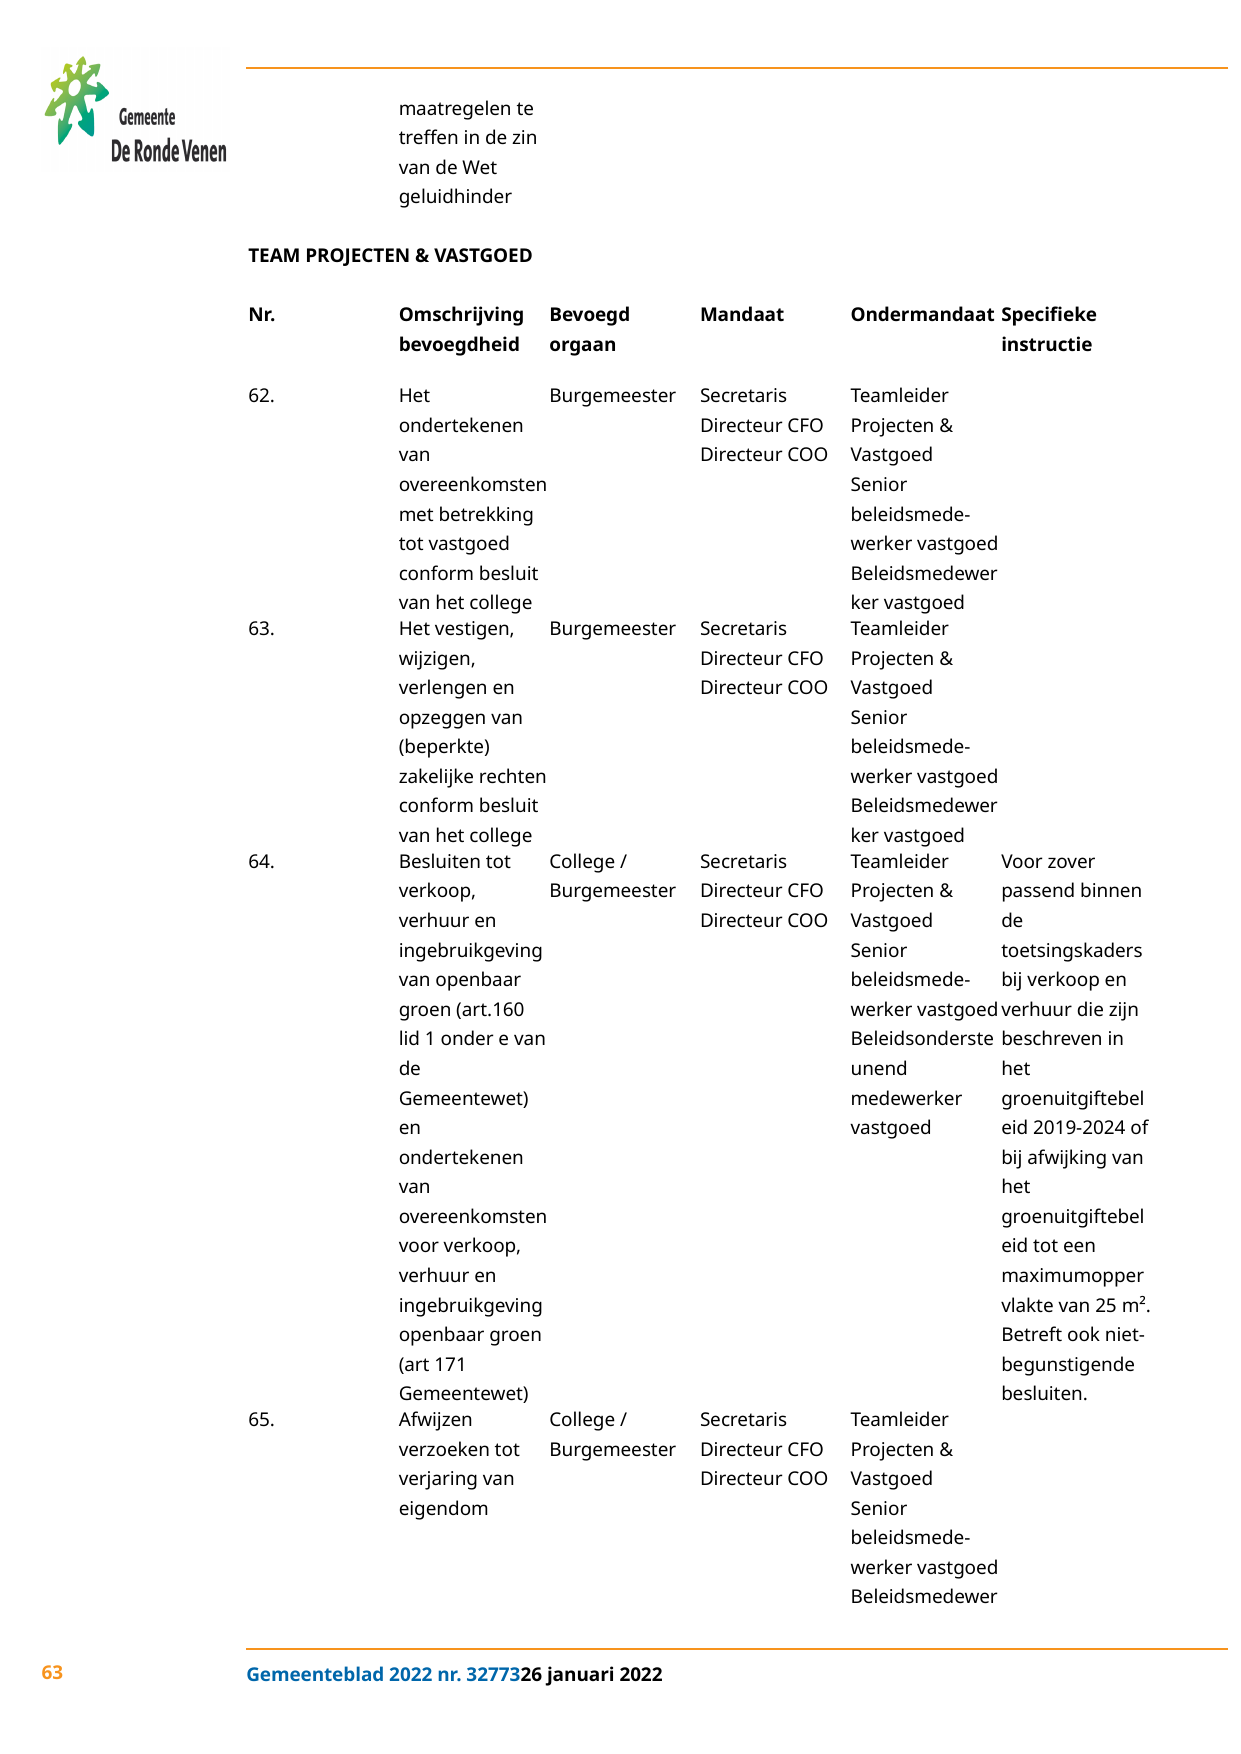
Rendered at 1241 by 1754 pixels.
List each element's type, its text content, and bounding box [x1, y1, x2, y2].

table_cell Teamleider Projecten & Vastgoed Senior beleidsmede-werker vastgoed Beleidsmedewerker vastgoed [850, 615, 1001, 848]
table_cell [850, 95, 1001, 209]
table_cell [1001, 1406, 1152, 1609]
table_cell Secretaris Directeur CFO Directeur COO [700, 1406, 850, 1609]
table_cell Voor zover passend binnen de toetsingskaders bij verkoop en verhuur die zijn beschreven in het groenuitgiftebeleid 2019-2024 of bij afwijking van het groenuitgiftebeleid tot een maximumoppervlakte van 25 m². Betreft ook niet-begunstigende besluiten. [1001, 848, 1152, 1406]
table_header Nr. [248, 301, 398, 357]
table_cell Teamleider Projecten & Vastgoed Senior beleidsmede-werker vastgoed Beleidsmedewer [850, 1406, 1001, 1609]
table_header Omschrijving bevoegdheid [399, 301, 549, 357]
table_cell College / Burgemeester [549, 1406, 700, 1609]
table_cell Besluiten tot verkoop, verhuur en ingebruikgeving van openbaar groen (art.160 lid 1 onder e van de Gemeentewet) en ondertekenen van overeenkomsten voor verkoop, verhuur en ingebruikgeving openbaar groen (art 171 Gemeentewet) [399, 848, 549, 1406]
table_cell [399, 357, 549, 382]
table_cell 64. [248, 848, 398, 1406]
table_cell [850, 357, 1001, 382]
table_cell maatregelen te treffen in de zin van de Wet geluidhinder [399, 95, 549, 209]
table_cell 63. [248, 615, 398, 848]
text TEAM PROJECTEN & VASTGOED [248, 242, 1152, 268]
table_cell [700, 95, 850, 209]
table_cell [248, 357, 398, 382]
table_header Mandaat [700, 301, 850, 357]
picture [41, 47, 231, 172]
table_cell Burgemeester [549, 383, 700, 615]
table_cell Burgemeester [549, 615, 700, 848]
table_cell [549, 95, 700, 209]
table_cell 65. [248, 1406, 398, 1609]
table_cell Het vestigen, wijzigen, verlengen en opzeggen van (beperkte) zakelijke rechten conform besluit van het college [399, 615, 549, 848]
table_cell [248, 95, 398, 209]
table_cell [1001, 383, 1152, 615]
table_cell Secretaris Directeur CFO Directeur COO [700, 848, 850, 1406]
table_cell [1001, 357, 1152, 382]
table_cell [1001, 615, 1152, 848]
table_cell [1001, 95, 1152, 209]
table_cell [549, 357, 700, 382]
table_header Ondermandaat [850, 301, 1001, 357]
table_header Specifieke instructie [1001, 301, 1152, 357]
table_cell Teamleider Projecten & Vastgoed Senior beleidsmede-werker vastgoed Beleidsmedewerker vastgoed [850, 383, 1001, 615]
table_cell Teamleider Projecten & Vastgoed Senior beleidsmede-werker vastgoed Beleidsondersteunend medewerker vastgoed [850, 848, 1001, 1406]
table_cell Het ondertekenen van overeenkomsten met betrekking tot vastgoed conform besluit van het college [399, 383, 549, 615]
table_cell Afwijzen verzoeken tot verjaring van eigendom [399, 1406, 549, 1609]
table_header Bevoegd orgaan [549, 301, 700, 357]
table_cell 62. [248, 383, 398, 615]
table_cell [700, 357, 850, 382]
table_cell College / Burgemeester [549, 848, 700, 1406]
table_cell Secretaris Directeur CFO Directeur COO [700, 615, 850, 848]
table_cell Secretaris Directeur CFO Directeur COO [700, 383, 850, 615]
